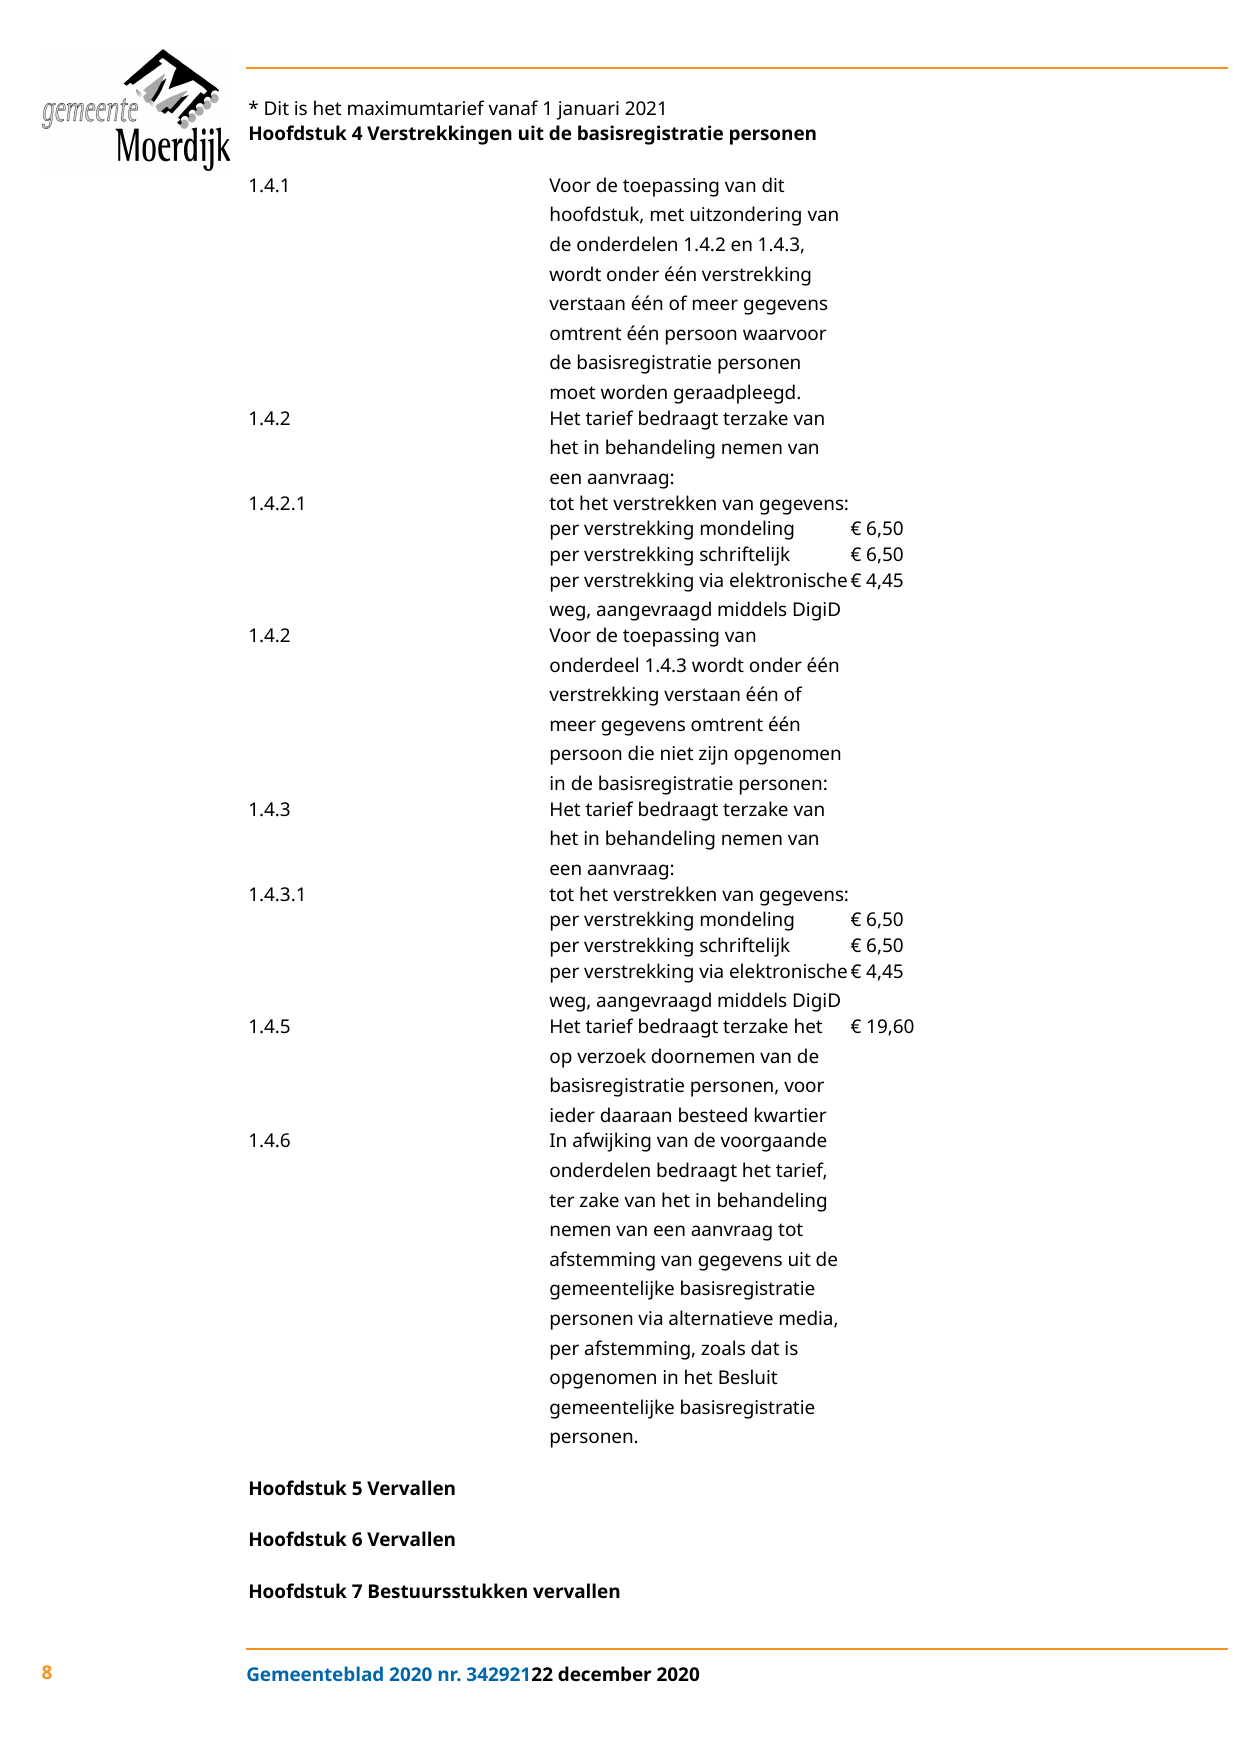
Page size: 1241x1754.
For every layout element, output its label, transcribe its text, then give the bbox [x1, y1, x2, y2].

table_cell € 6,50 [850, 515, 1152, 541]
table_cell Het tarief bedraagt terzake het op verzoek doornemen van de basisregistratie personen, voor ieder daaraan besteed kwartier [549, 1013, 850, 1128]
table_cell per verstrekking via elektronische weg, aangevraagd middels DigiD [549, 567, 850, 622]
table_cell 1.4.2.1 [248, 490, 549, 622]
table_cell € 4,45 [850, 567, 1152, 622]
table_cell per verstrekking schriftelijk [549, 932, 850, 958]
table_cell per verstrekking mondeling [549, 906, 850, 932]
table_cell [248, 1449, 1152, 1475]
picture [41, 47, 231, 172]
table_cell [850, 1128, 1152, 1449]
table_cell 1.4.1 [248, 172, 549, 405]
table_cell per verstrekking schriftelijk [549, 541, 850, 567]
table_cell Hoofdstuk 5 Vervallen [248, 1475, 1152, 1501]
table_cell € 19,60 [850, 1013, 1152, 1128]
table_cell per verstrekking mondeling [549, 515, 850, 541]
table_cell € 6,50 [850, 932, 1152, 958]
table_cell * Dit is het maximumtarief vanaf 1 januari 2021 [248, 95, 1152, 121]
table_cell Het tarief bedraagt terzake van het in behandeling nemen van een aanvraag: [549, 796, 850, 881]
table_cell [248, 1501, 1152, 1526]
table_cell € 4,45 [850, 958, 1152, 1013]
table_cell Voor de toepassing van dit hoofdstuk, met uitzondering van de onderdelen 1.4.2 en 1.4.3, wordt onder één verstrekking verstaan één of meer gegevens omtrent één persoon waarvoor de basisregistratie personen moet worden geraadpleegd. [549, 172, 850, 405]
table_cell tot het verstrekken van gegevens: [549, 490, 850, 515]
table_cell Het tarief bedraagt terzake van het in behandeling nemen van een aanvraag: [549, 405, 850, 490]
table_cell 1.4.5 [248, 1013, 549, 1128]
table_cell 1.4.2 [248, 622, 549, 796]
table_cell [850, 881, 1152, 906]
table_cell per verstrekking via elektronische weg, aangevraagd middels DigiD [549, 958, 850, 1013]
table_cell Voor de toepassing van onderdeel 1.4.3 wordt onder één verstrekking verstaan één of meer gegevens omtrent één persoon die niet zijn opgenomen in de basisregistratie personen: [549, 622, 850, 796]
table_cell € 6,50 [850, 541, 1152, 567]
table_cell [850, 796, 1152, 881]
table_cell In afwijking van de voorgaande onderdelen bedraagt het tarief, ter zake van het in behandeling nemen van een aanvraag tot afstemming van gegevens uit de gemeentelijke basisregistratie personen via alternatieve media, per afstemming, zoals dat is opgenomen in het Besluit gemeentelijke basisregistratie personen. [549, 1128, 850, 1449]
table_cell [850, 405, 1152, 490]
table_cell 1.4.2 [248, 405, 549, 490]
table_cell 1.4.6 [248, 1128, 549, 1449]
table_cell [248, 1552, 1152, 1578]
table_cell [850, 622, 1152, 796]
table_cell [850, 172, 1152, 405]
table_cell € 6,50 [850, 906, 1152, 932]
table_cell Hoofdstuk 7 Bestuursstukken vervallen [248, 1578, 1152, 1604]
table_cell Hoofdstuk 6 Vervallen [248, 1526, 1152, 1552]
table_cell 1.4.3.1 [248, 881, 549, 1013]
table_cell tot het verstrekken van gegevens: [549, 881, 850, 906]
table_cell [248, 146, 1152, 172]
table_cell Hoofdstuk 4 Verstrekkingen uit de basisregistratie personen [248, 121, 1152, 146]
table_cell [850, 490, 1152, 515]
table_cell 1.4.3 [248, 796, 549, 881]
